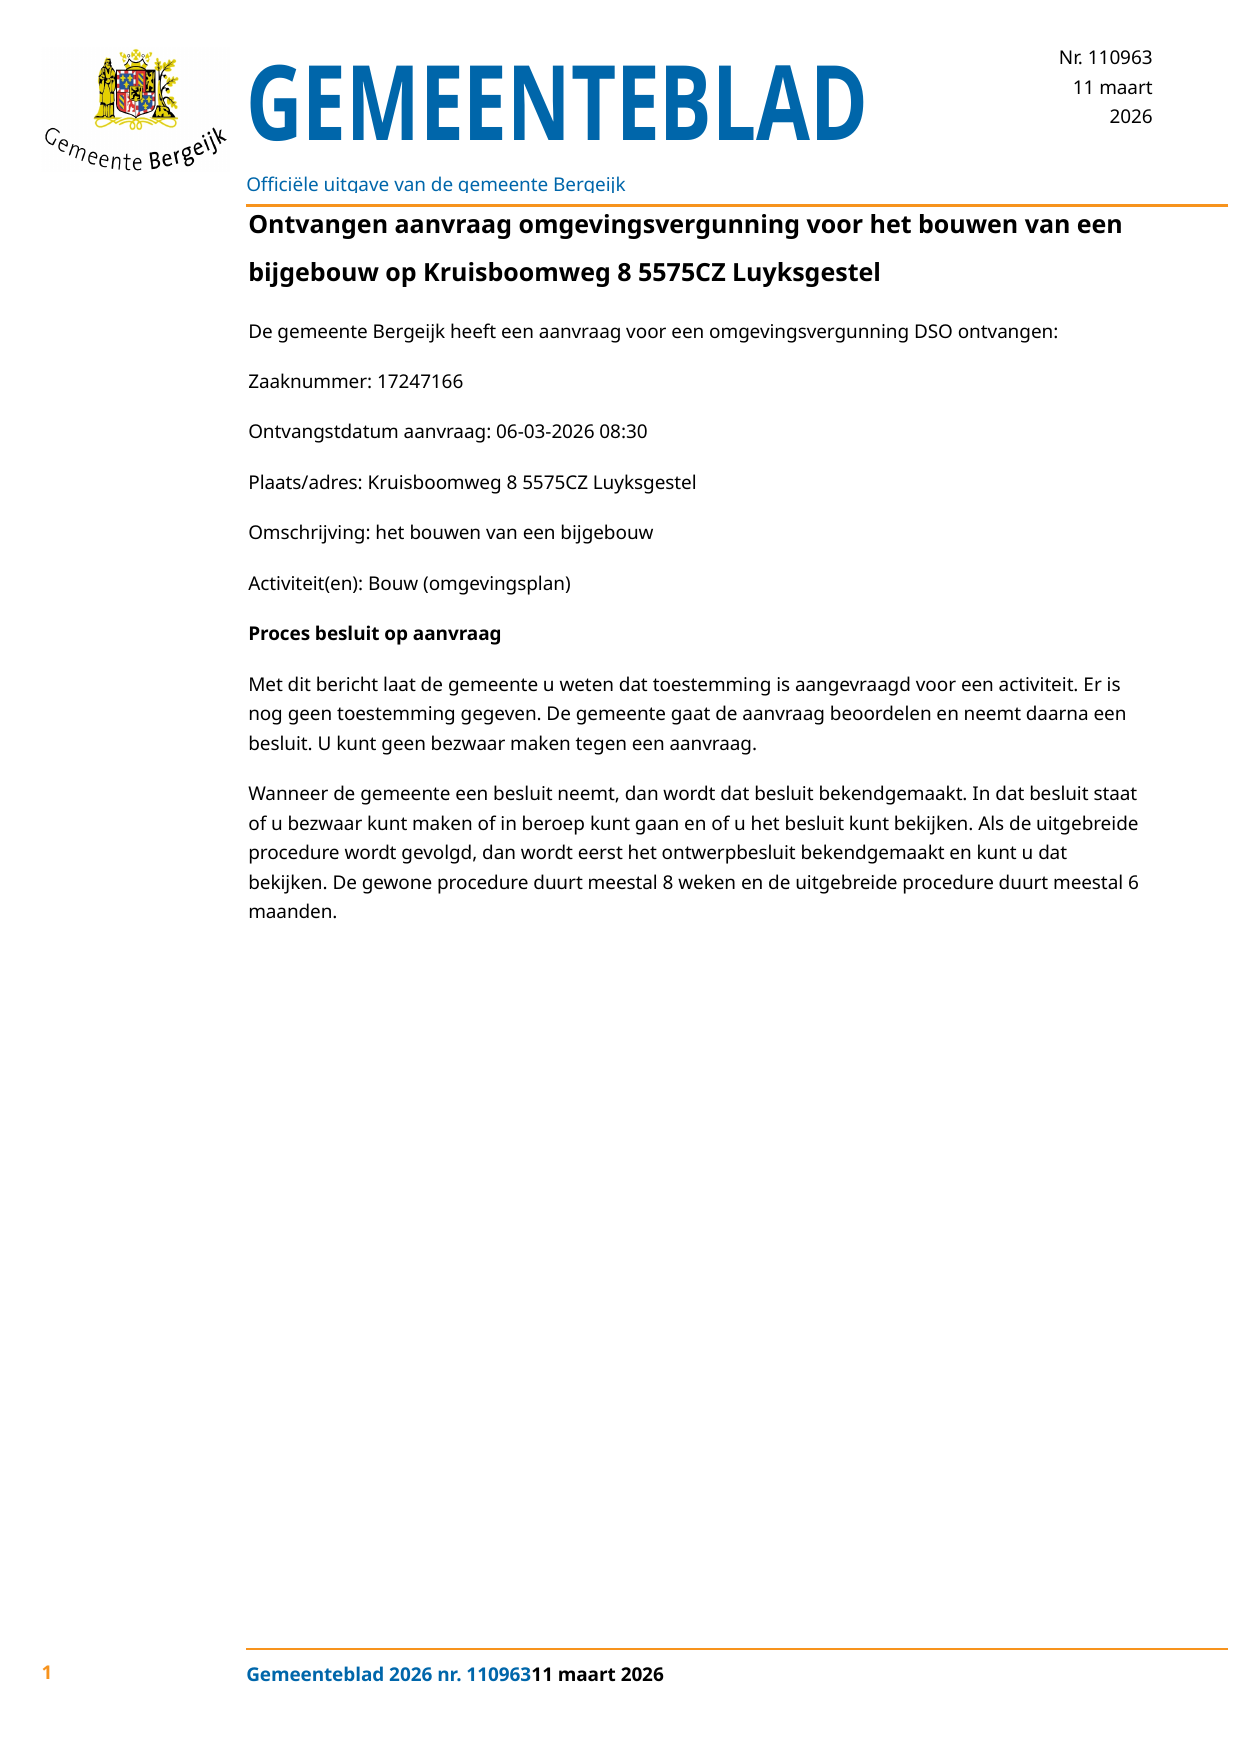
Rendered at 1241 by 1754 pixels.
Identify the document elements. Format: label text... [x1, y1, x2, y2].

text Wanneer de gemeente een besluit neemt, dan wordt dat besluit bekendgemaakt. In dat besluit staat of u bezwaar kunt maken of in beroep kunt gaan en of u het besluit kunt bekijken. Als de uitgebreide procedure wordt gevolgd, dan wordt eerst het ontwerpbesluit bekendgemaakt en kunt u dat bekijken. De gewone procedure duurt meestal 8 weken en de uitgebreide procedure duurt meestal 6 maanden. [248, 780, 1152, 924]
text Proces besluit op aanvraag [248, 620, 1152, 646]
text Plaats/adres: Kruisboomweg 8 5575CZ Luyksgestel [248, 469, 1152, 495]
text Ontvangstdatum aanvraag: 06-03-2026 08:30 [248, 419, 1152, 444]
text Omschrijving: het bouwen van een bijgebouw [248, 519, 1152, 545]
picture [41, 47, 231, 172]
text Zaaknummer: 17247166 [248, 368, 1152, 394]
text Activiteit(en): Bouw (omgevingsplan) [248, 570, 1152, 596]
text Met dit bericht laat de gemeente u weten dat toestemming is aangevraagd voor een activiteit. Er is nog geen toestemming gegeven. De gemeente gaat de aanvraag beoordelen en neemt daarna een besluit. U kunt geen bezwaar maken tegen een aanvraag. [248, 671, 1152, 756]
text Ontvangen aanvraag omgevingsvergunning voor het bouwen van een bijgebouw op Kruisboomweg 8 5575CZ Luyksgestel [248, 207, 1152, 288]
text De gemeente Bergeijk heeft een aanvraag voor een omgevingsvergunning DSO ontvangen: [248, 318, 1152, 344]
